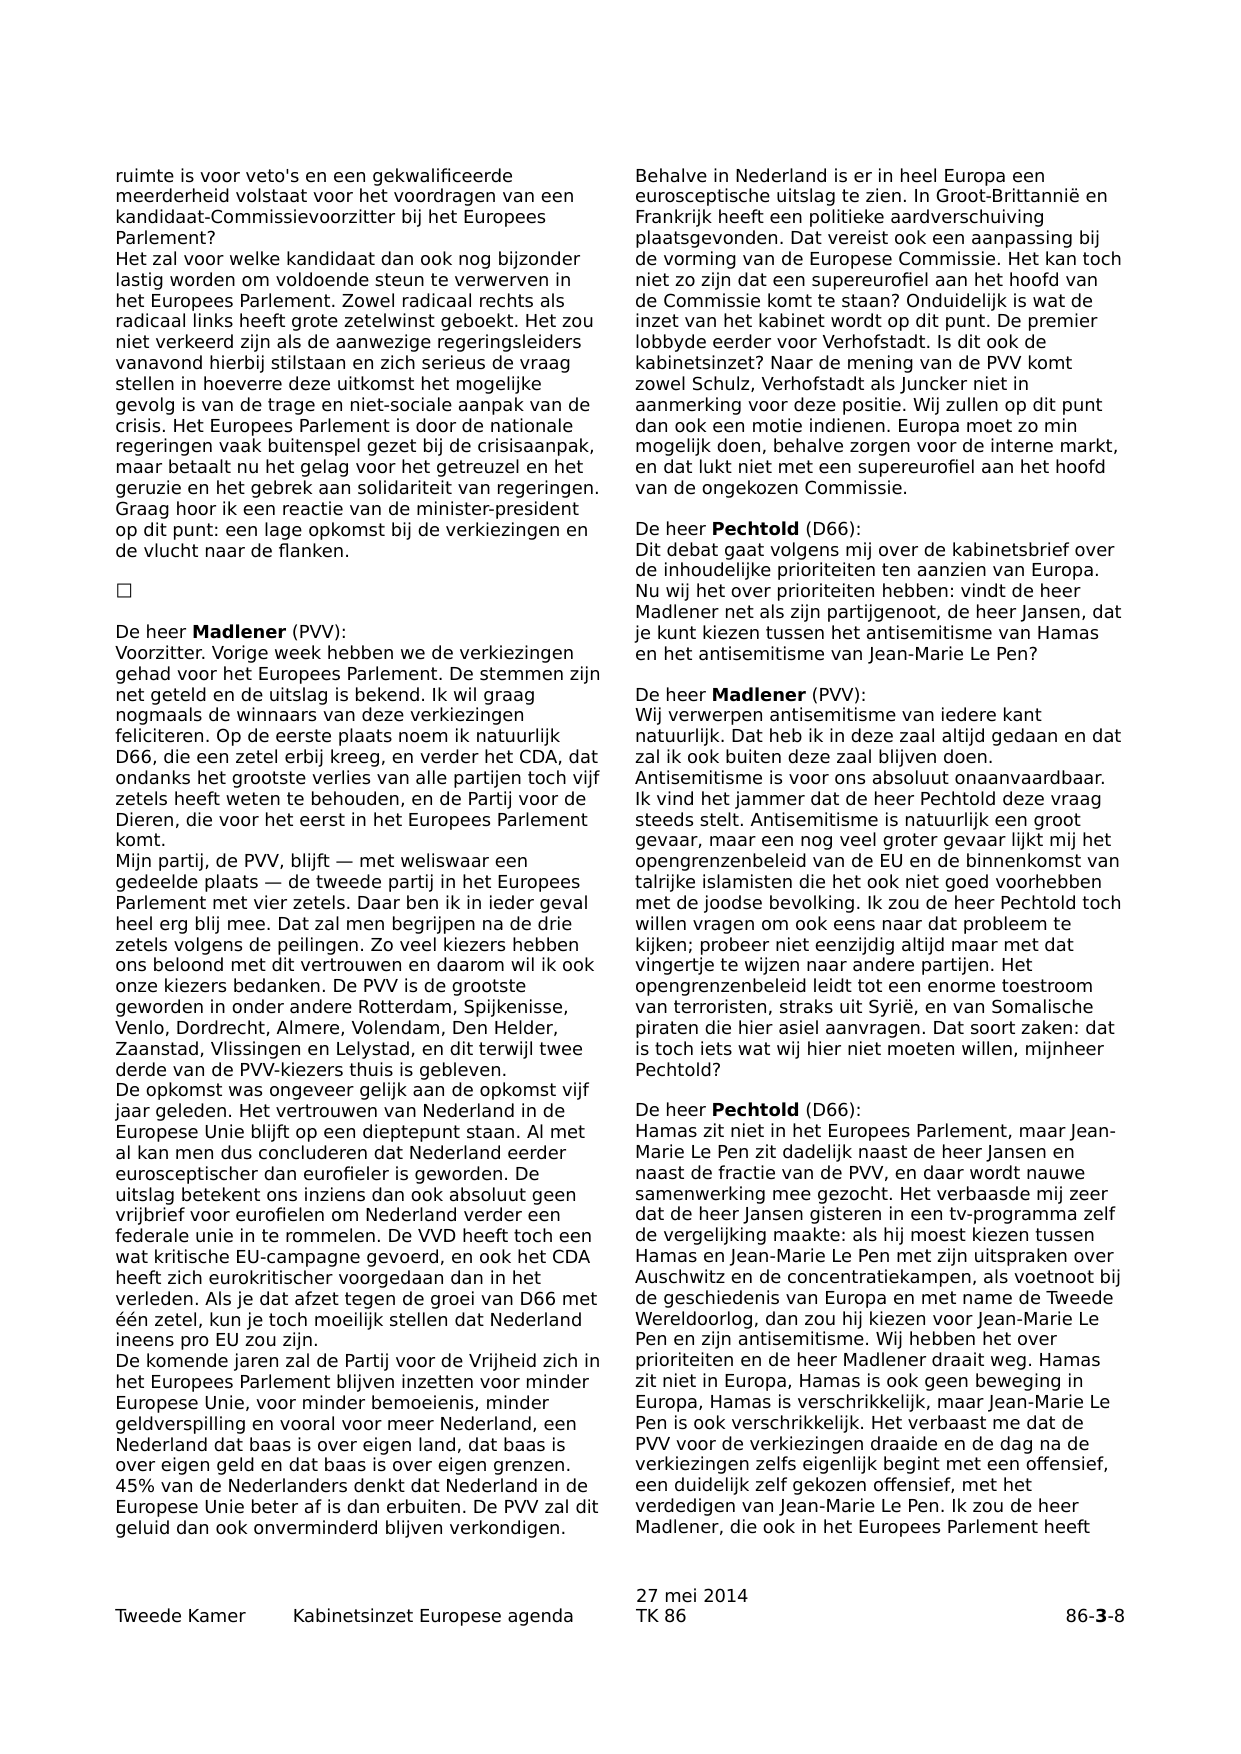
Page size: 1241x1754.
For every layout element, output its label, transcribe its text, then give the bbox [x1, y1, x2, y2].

text Behalve in Nederland is er in heel Europa een eurosceptische uitslag te zien. In Groot-Brittannië en Frankrijk heeft een politieke aardverschuiving plaatsgevonden. Dat vereist ook een aanpassing bij de vorming van de Europese Commissie. Het kan toch niet zo zijn dat een supereurofiel aan het hoofd van de Commissie komt te staan? Onduidelijk is wat de inzet van het kabinet wordt op dit punt. De premier lobbyde eerder voor Verhofstadt. Is dit ook de kabinetsinzet? Naar de mening van de PVV komt zowel Schulz, Verhofstadt als Juncker niet in aanmerking voor deze positie. Wij zullen op dit punt dan ook een motie indienen. Europa moet zo min mogelijk doen, behalve zorgen voor de interne markt, en dat lukt niet met een supereurofiel aan het hoofd van de ongekozen Commissie. [635, 165, 1125, 499]
text De komende jaren zal de Partij voor de Vrijheid zich in het Europees Parlement blijven inzetten voor minder Europese Unie, voor minder bemoeienis, minder geldverspilling en vooral voor meer Nederland, een Nederland dat baas is over eigen land, dat baas is over eigen geld en dat baas is over eigen grenzen. 45% van de Nederlanders denkt dat Nederland in de Europese Unie beter af is dan erbuiten. De PVV zal dit geluid dan ook onverminderd blijven verkondigen. [115, 1351, 605, 1538]
text ⬜ [115, 581, 605, 602]
text De heer Madlener (PVV): [635, 684, 1125, 705]
text De heer Pechtold (D66): [635, 519, 1125, 539]
text Het zal voor welke kandidaat dan ook nog bijzonder lastig worden om voldoende steun te verwerven in het Europees Parlement. Zowel radicaal rechts als radicaal links heeft grote zetelwinst geboekt. Het zou niet verkeerd zijn als de aanwezige regeringsleiders vanavond hierbij stilstaan en zich serieus de vraag stellen in hoeverre deze uitkomst het mogelijke gevolg is van de trage en niet-sociale aanpak van de crisis. Het Europees Parlement is door de nationale regeringen vaak buitenspel gezet bij de crisisaanpak, maar betaalt nu het gelag voor het getreuzel en het geruzie en het gebrek aan solidariteit van regeringen. Graag hoor ik een reactie van de minister-president op dit punt: een lage opkomst bij de verkiezingen en de vlucht naar de flanken. [115, 249, 605, 561]
text Dit debat gaat volgens mij over de kabinetsbrief over de inhoudelijke prioriteiten ten aanzien van Europa. Nu wij het over prioriteiten hebben: vindt de heer Madlener net als zijn partijgenoot, de heer Jansen, dat je kunt kiezen tussen het antisemitisme van Hamas en het antisemitisme van Jean-Marie Le Pen? [635, 539, 1125, 664]
text Hamas zit niet in het Europees Parlement, maar Jean-Marie Le Pen zit dadelijk naast de heer Jansen en naast de fractie van de PVV, en daar wordt nauwe samenwerking mee gezocht. Het verbaasde mij zeer dat de heer Jansen gisteren in een tv-programma zelf de vergelijking maakte: als hij moest kiezen tussen Hamas en Jean-Marie Le Pen met zijn uitspraken over Auschwitz en de concentratiekampen, als voetnoot bij de geschiedenis van Europa en met name de Tweede Wereldoorlog, dan zou hij kiezen voor Jean-Marie Le Pen en zijn antisemitisme. Wij hebben het over prioriteiten en de heer Madlener draait weg. Hamas zit niet in Europa, Hamas is ook geen beweging in Europa, Hamas is verschrikkelijk, maar Jean-Marie Le Pen is ook verschrikkelijk. Het verbaast me dat de PVV voor de verkiezingen draaide en de dag na de verkiezingen zelfs eigenlijk begint met een offensief, een duidelijk zelf gekozen offensief, met het verdedigen van Jean-Marie Le Pen. Ik zou de heer Madlener, die ook in het Europees Parlement heeft [635, 1121, 1125, 1537]
text Voorzitter. Vorige week hebben we de verkiezingen gehad voor het Europees Parlement. De stemmen zijn net geteld en de uitslag is bekend. Ik wil graag nogmaals de winnaars van deze verkiezingen feliciteren. Op de eerste plaats noem ik natuurlijk D66, die een zetel erbij kreeg, en verder het CDA, dat ondanks het grootste verlies van alle partijen toch vijf zetels heeft weten te behouden, en de Partij voor de Dieren, die voor het eerst in het Europees Parlement komt. [115, 643, 605, 851]
text Mijn partij, de PVV, blijft — met weliswaar een gedeelde plaats — de tweede partij in het Europees Parlement met vier zetels. Daar ben ik in ieder geval heel erg blij mee. Dat zal men begrijpen na de drie zetels volgens de peilingen. Zo veel kiezers hebben ons beloond met dit vertrouwen en daarom wil ik ook onze kiezers bedanken. De PVV is de grootste geworden in onder andere Rotterdam, Spijkenisse, Venlo, Dordrecht, Almere, Volendam, Den Helder, Zaanstad, Vlissingen en Lelystad, en dit terwijl twee derde van de PVV-kiezers thuis is gebleven. [115, 851, 605, 1080]
text De opkomst was ongeveer gelijk aan de opkomst vijf jaar geleden. Het vertrouwen van Nederland in de Europese Unie blijft op een dieptepunt staan. Al met al kan men dus concluderen dat Nederland eerder eurosceptischer dan eurofieler is geworden. De uitslag betekent ons inziens dan ook absoluut geen vrijbrief voor eurofielen om Nederland verder een federale unie in te rommelen. De VVD heeft toch een wat kritische EU-campagne gevoerd, en ook het CDA heeft zich eurokritischer voorgedaan dan in het verleden. Als je dat afzet tegen de groei van D66 met één zetel, kun je toch moeilijk stellen dat Nederland ineens pro EU zou zijn. [115, 1080, 605, 1351]
text De heer Madlener (PVV): [115, 622, 605, 643]
text Wij verwerpen antisemitisme van iedere kant natuurlijk. Dat heb ik in deze zaal altijd gedaan en dat zal ik ook buiten deze zaal blijven doen. Antisemitisme is voor ons absoluut onaanvaardbaar. Ik vind het jammer dat de heer Pechtold deze vraag steeds stelt. Antisemitisme is natuurlijk een groot gevaar, maar een nog veel groter gevaar lijkt mij het opengrenzenbeleid van de EU en de binnenkomst van talrijke islamisten die het ook niet goed voorhebben met de joodse bevolking. Ik zou de heer Pechtold toch willen vragen om ook eens naar dat probleem te kijken; probeer niet eenzijdig altijd maar met dat vingertje te wijzen naar andere partijen. Het opengrenzenbeleid leidt tot een enorme toestroom van terroristen, straks uit Syrië, en van Somalische piraten die hier asiel aanvragen. Dat soort zaken: dat is toch iets wat wij hier niet moeten willen, mijnheer Pechtold? [635, 705, 1125, 1080]
text De heer Pechtold (D66): [635, 1100, 1125, 1121]
text ruimte is voor veto's en een gekwalificeerde meerderheid volstaat voor het voordragen van een kandidaat-Commissievoorzitter bij het Europees Parlement? [115, 165, 605, 249]
